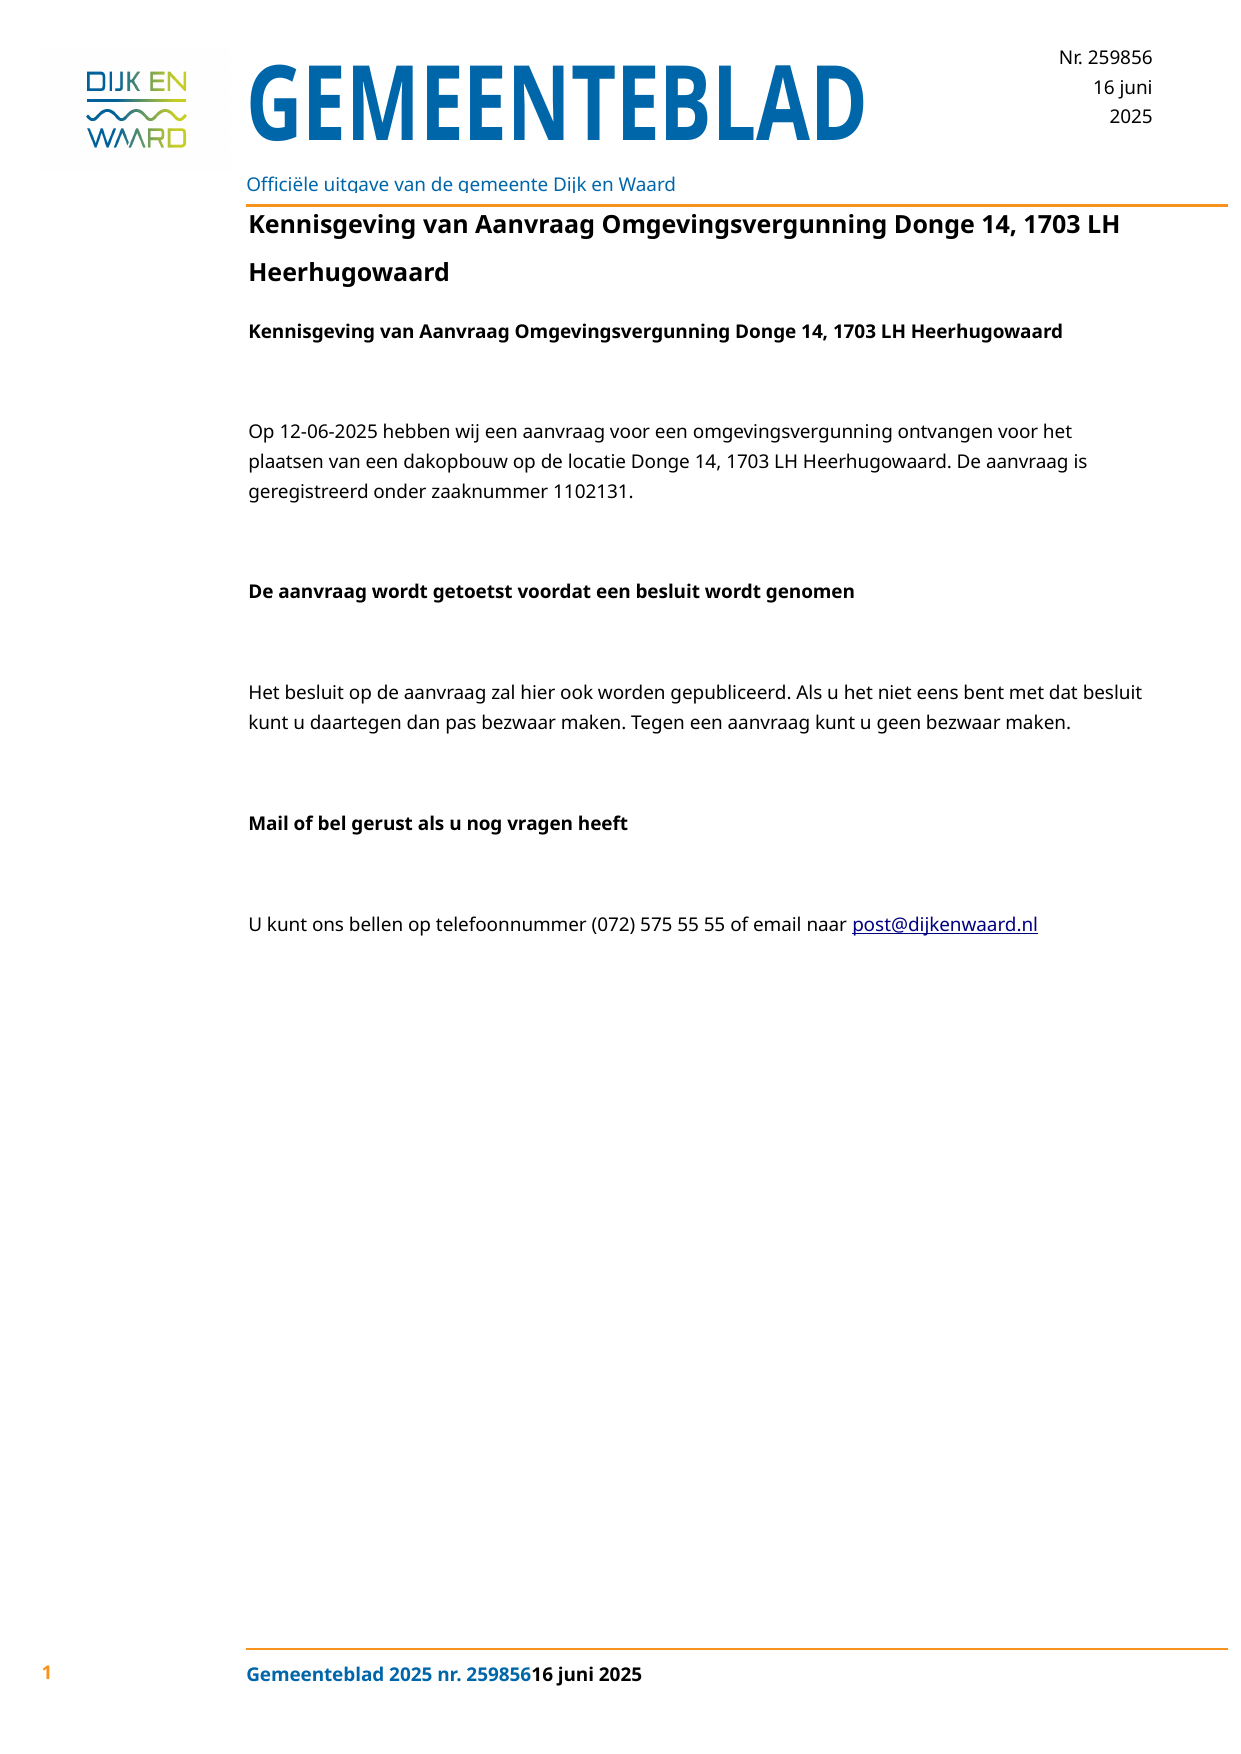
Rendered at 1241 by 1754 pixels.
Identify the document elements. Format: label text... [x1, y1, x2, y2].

text Kennisgeving van Aanvraag Omgevingsvergunning Donge 14, 1703 LH Heerhugowaard [248, 207, 1152, 288]
text Het besluit op de aanvraag zal hier ook worden gepubliceerd. Als u het niet eens bent met dat besluit kunt u daartegen dan pas bezwaar maken. Tegen een aanvraag kunt u geen bezwaar maken. [248, 679, 1152, 735]
text De aanvraag wordt getoetst voordat een besluit wordt genomen [248, 579, 1152, 604]
picture [41, 47, 231, 172]
text U kunt ons bellen op telefoonnummer (072) 575 55 55 of email naar post@dijkenwaard.nl [248, 911, 1152, 937]
text Mail of bel gerust als u nog vragen heeft [248, 810, 1152, 836]
text Kennisgeving van Aanvraag Omgevingsvergunning Donge 14, 1703 LH Heerhugowaard [248, 318, 1152, 344]
text Op 12-06-2025 hebben wij een aanvraag voor een omgevingsvergunning ontvangen voor het plaatsen van een dakopbouw op de locatie Donge 14, 1703 LH Heerhugowaard. De aanvraag is geregistreerd onder zaaknummer 1102131. [248, 419, 1152, 504]
